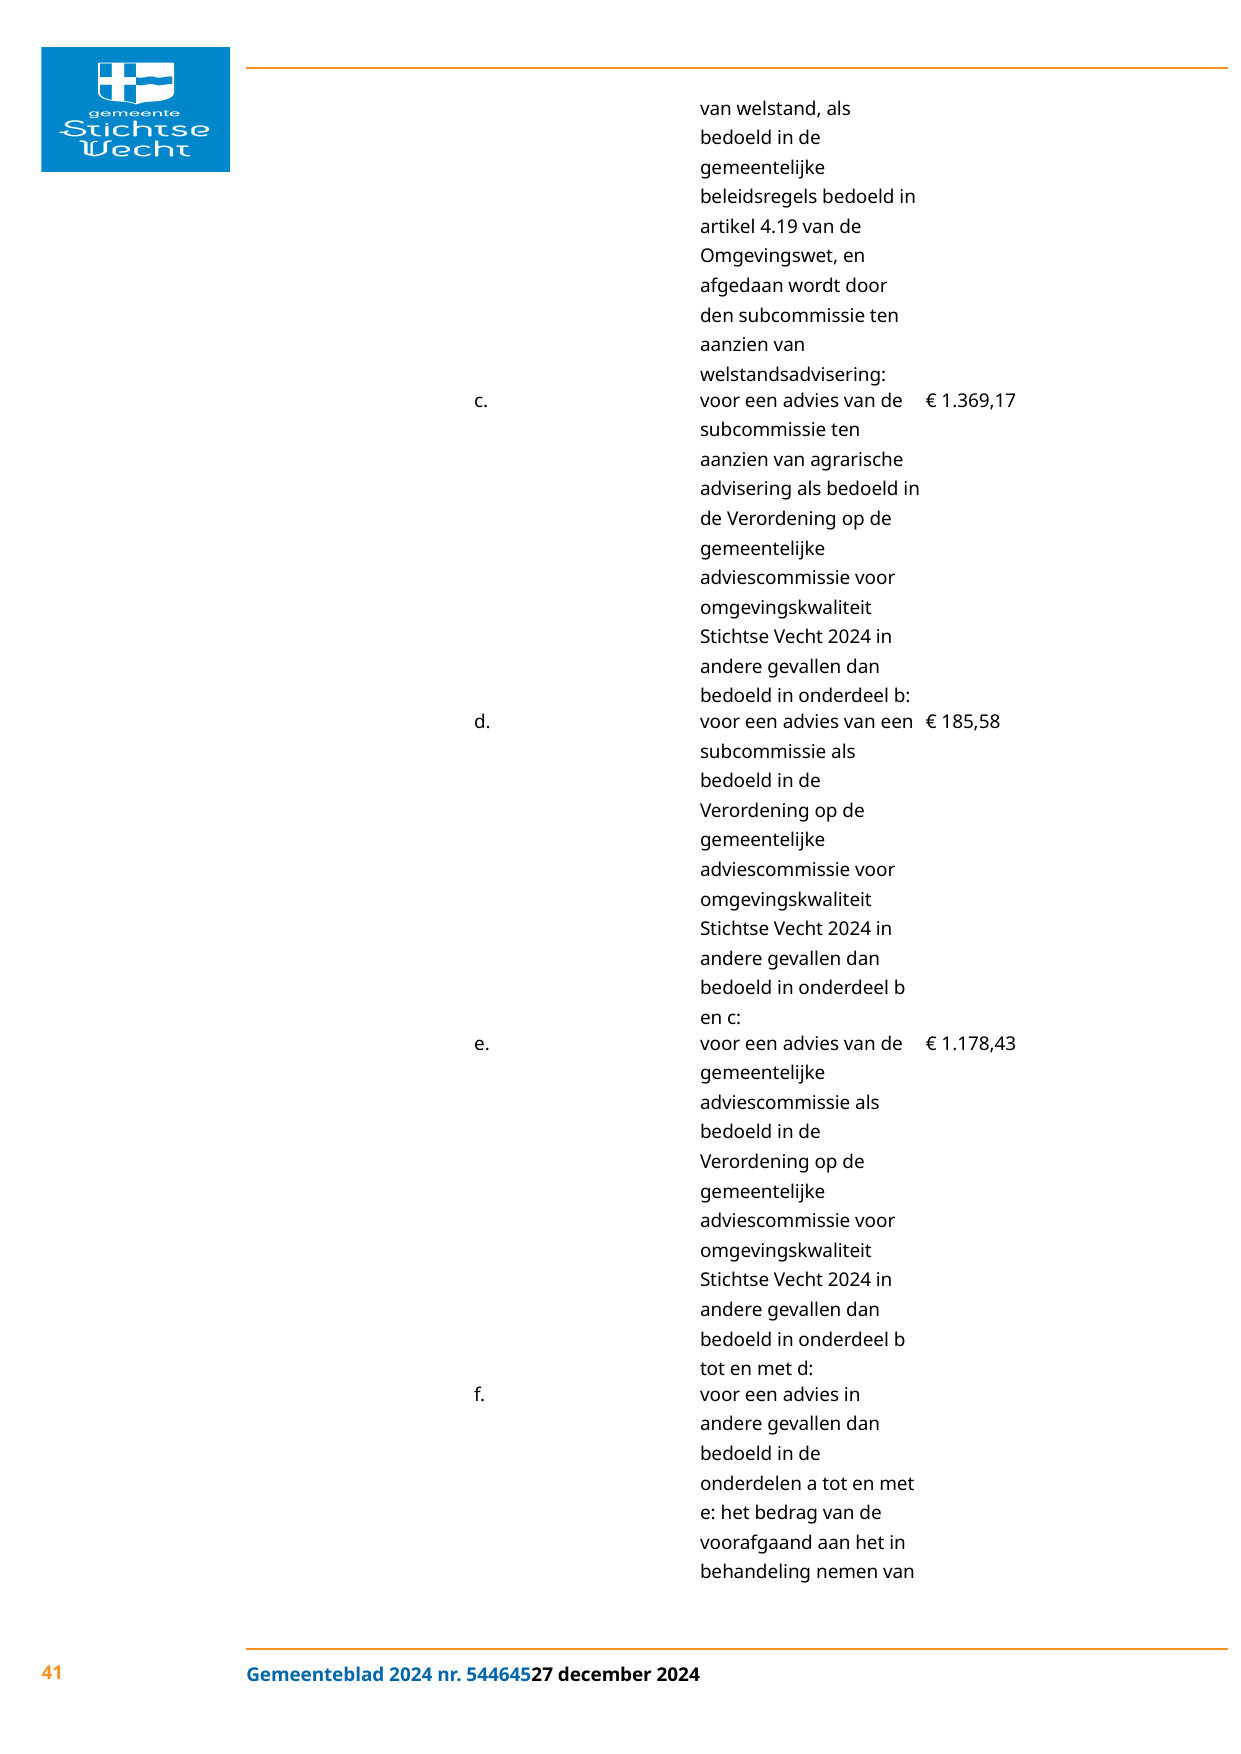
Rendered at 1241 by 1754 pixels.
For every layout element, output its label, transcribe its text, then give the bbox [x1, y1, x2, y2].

table_cell € 1.369,17 [926, 387, 1152, 708]
table_cell [926, 95, 1152, 387]
table_cell voor een advies van de gemeentelijke adviescommissie als bedoeld in de Verordening op de gemeentelijke adviescommissie voor omgevingskwaliteit Stichtse Vecht 2024 in andere gevallen dan bedoeld in onderdeel b tot en met d: [700, 1030, 926, 1381]
table_cell [248, 708, 474, 1030]
picture [137, 63, 174, 103]
table_cell voor een advies in andere gevallen dan bedoeld in de onderdelen a tot en met e: het bedrag van de voorafgaand aan het in behandeling nemen van [700, 1381, 926, 1584]
table_cell [926, 1381, 1152, 1584]
table_cell van welstand, als bedoeld in de gemeentelijke beleidsregels bedoeld in artikel 4.19 van de Omgevingswet, en afgedaan wordt door den subcommissie ten aanzien van welstandsadvisering: [700, 95, 926, 387]
table_cell [248, 1381, 474, 1584]
table_cell € 1.178,43 [926, 1030, 1152, 1381]
table_cell f. [474, 1381, 700, 1584]
table_cell [248, 95, 474, 387]
table_cell e. [474, 1030, 700, 1381]
table_cell c. [474, 387, 700, 708]
table_cell € 185,58 [926, 708, 1152, 1030]
table_cell [248, 1030, 474, 1381]
table_cell voor een advies van de subcommissie ten aanzien van agrarische advisering als bedoeld in de Verordening op de gemeentelijke adviescommissie voor omgevingskwaliteit Stichtse Vecht 2024 in andere gevallen dan bedoeld in onderdeel b: [700, 387, 926, 708]
table_cell [248, 387, 474, 708]
table_cell d. [474, 708, 700, 1030]
picture [99, 63, 135, 101]
table_cell [474, 95, 700, 387]
table_cell voor een advies van een subcommissie als bedoeld in de Verordening op de gemeentelijke adviescommissie voor omgevingskwaliteit Stichtse Vecht 2024 in andere gevallen dan bedoeld in onderdeel b en c: [700, 708, 926, 1030]
